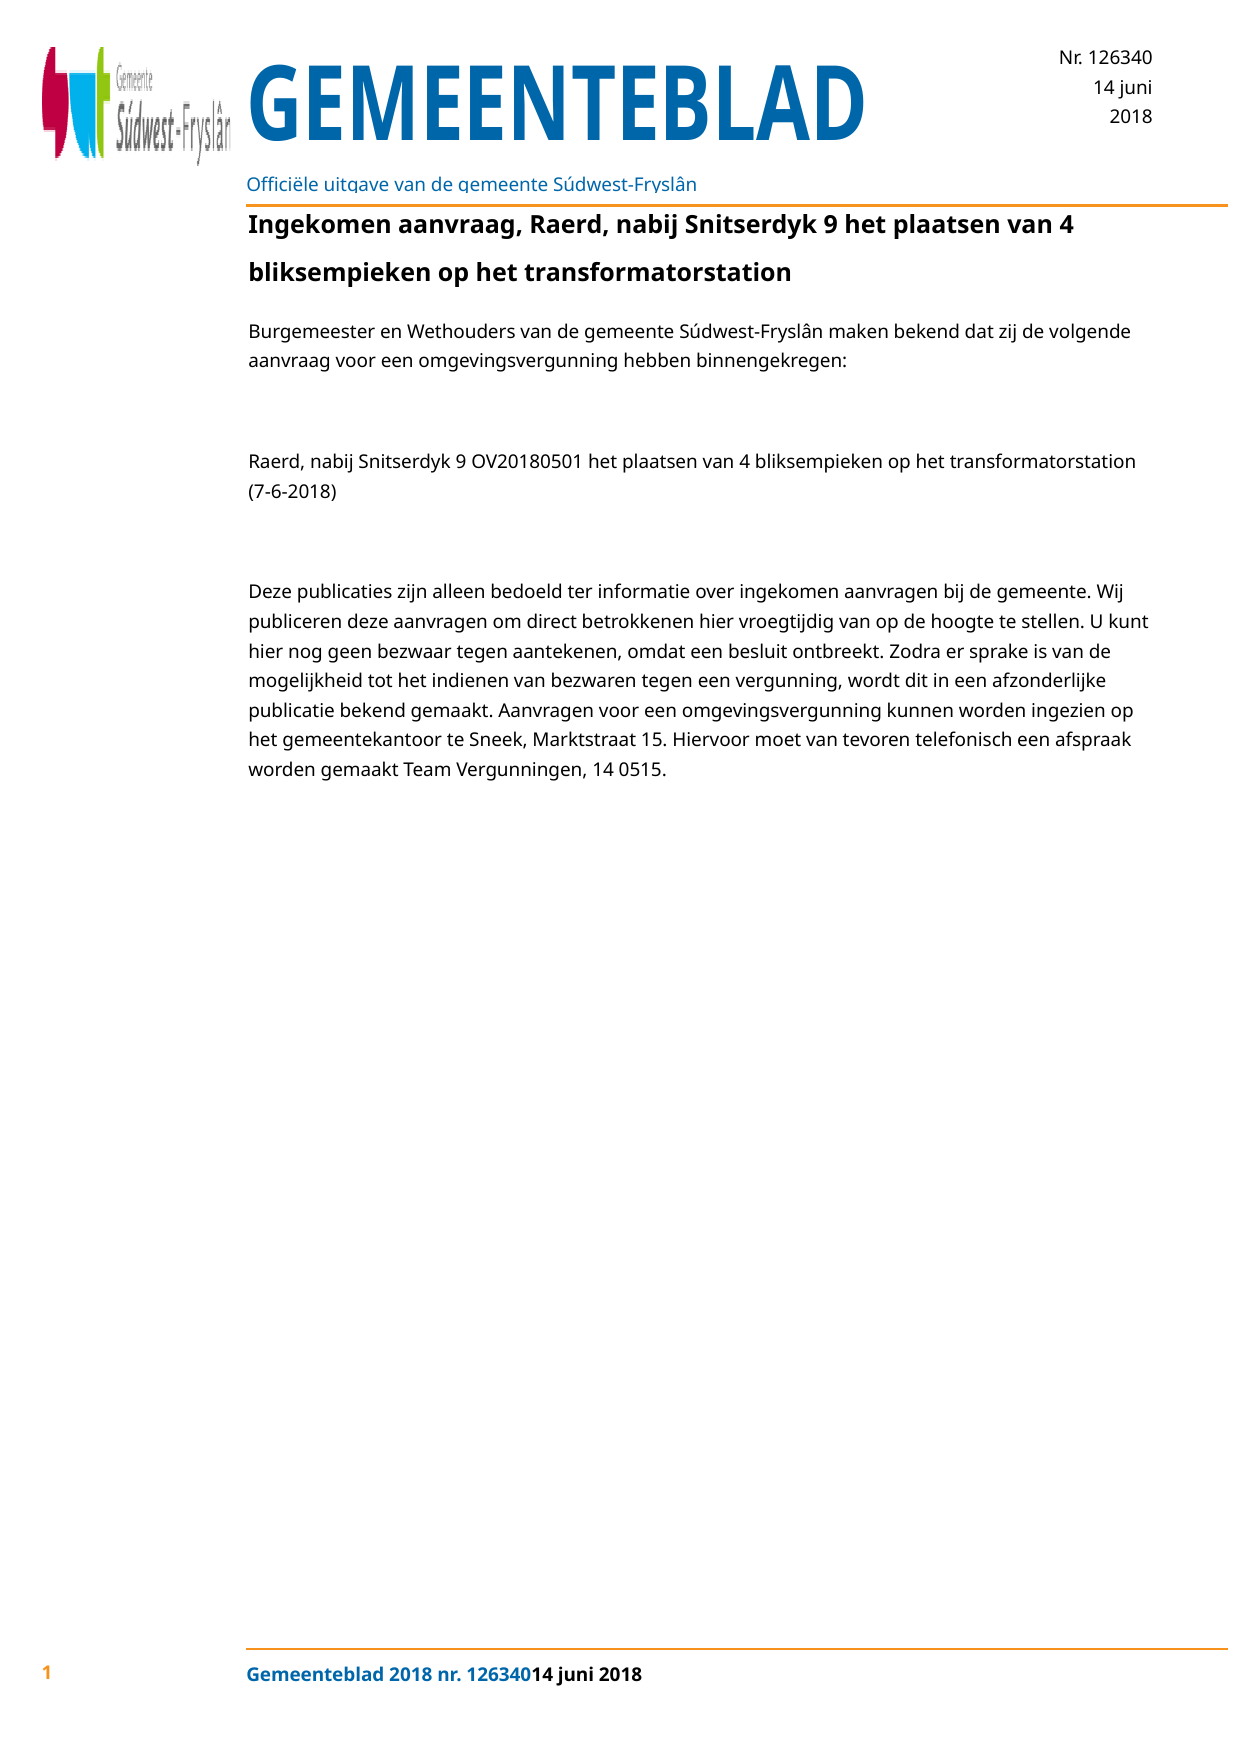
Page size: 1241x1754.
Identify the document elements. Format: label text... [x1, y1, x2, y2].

text Raerd, nabij Snitserdyk 9 OV20180501 het plaatsen van 4 bliksempieken op het transformatorstation (7-6-2018) [248, 448, 1152, 504]
text Burgemeester en Wethouders van de gemeente Súdwest-Fryslân maken bekend dat zij de volgende aanvraag voor een omgevingsvergunning hebben binnengekregen: [248, 318, 1152, 373]
text Ingekomen aanvraag, Raerd, nabij Snitserdyk 9 het plaatsen van 4 bliksempieken op het transformatorstation [248, 207, 1152, 288]
text Deze publicaties zijn alleen bedoeld ter informatie over ingekomen aanvragen bij de gemeente. Wij publiceren deze aanvragen om direct betrokkenen hier vroegtijdig van op de hoogte te stellen. U kunt hier nog geen bezwaar tegen aantekenen, omdat een besluit ontbreekt. Zodra er sprake is van de mogelijkheid tot het indienen van bezwaren tegen een vergunning, wordt dit in een afzonderlijke publicatie bekend gemaakt. Aanvragen voor een omgevingsvergunning kunnen worden ingezien op het gemeentekantoor te Sneek, Marktstraat 15. Hiervoor moet van tevoren telefonisch een afspraak worden gemaakt Team Vergunningen, 14 0515. [248, 579, 1152, 782]
picture [41, 47, 231, 172]
